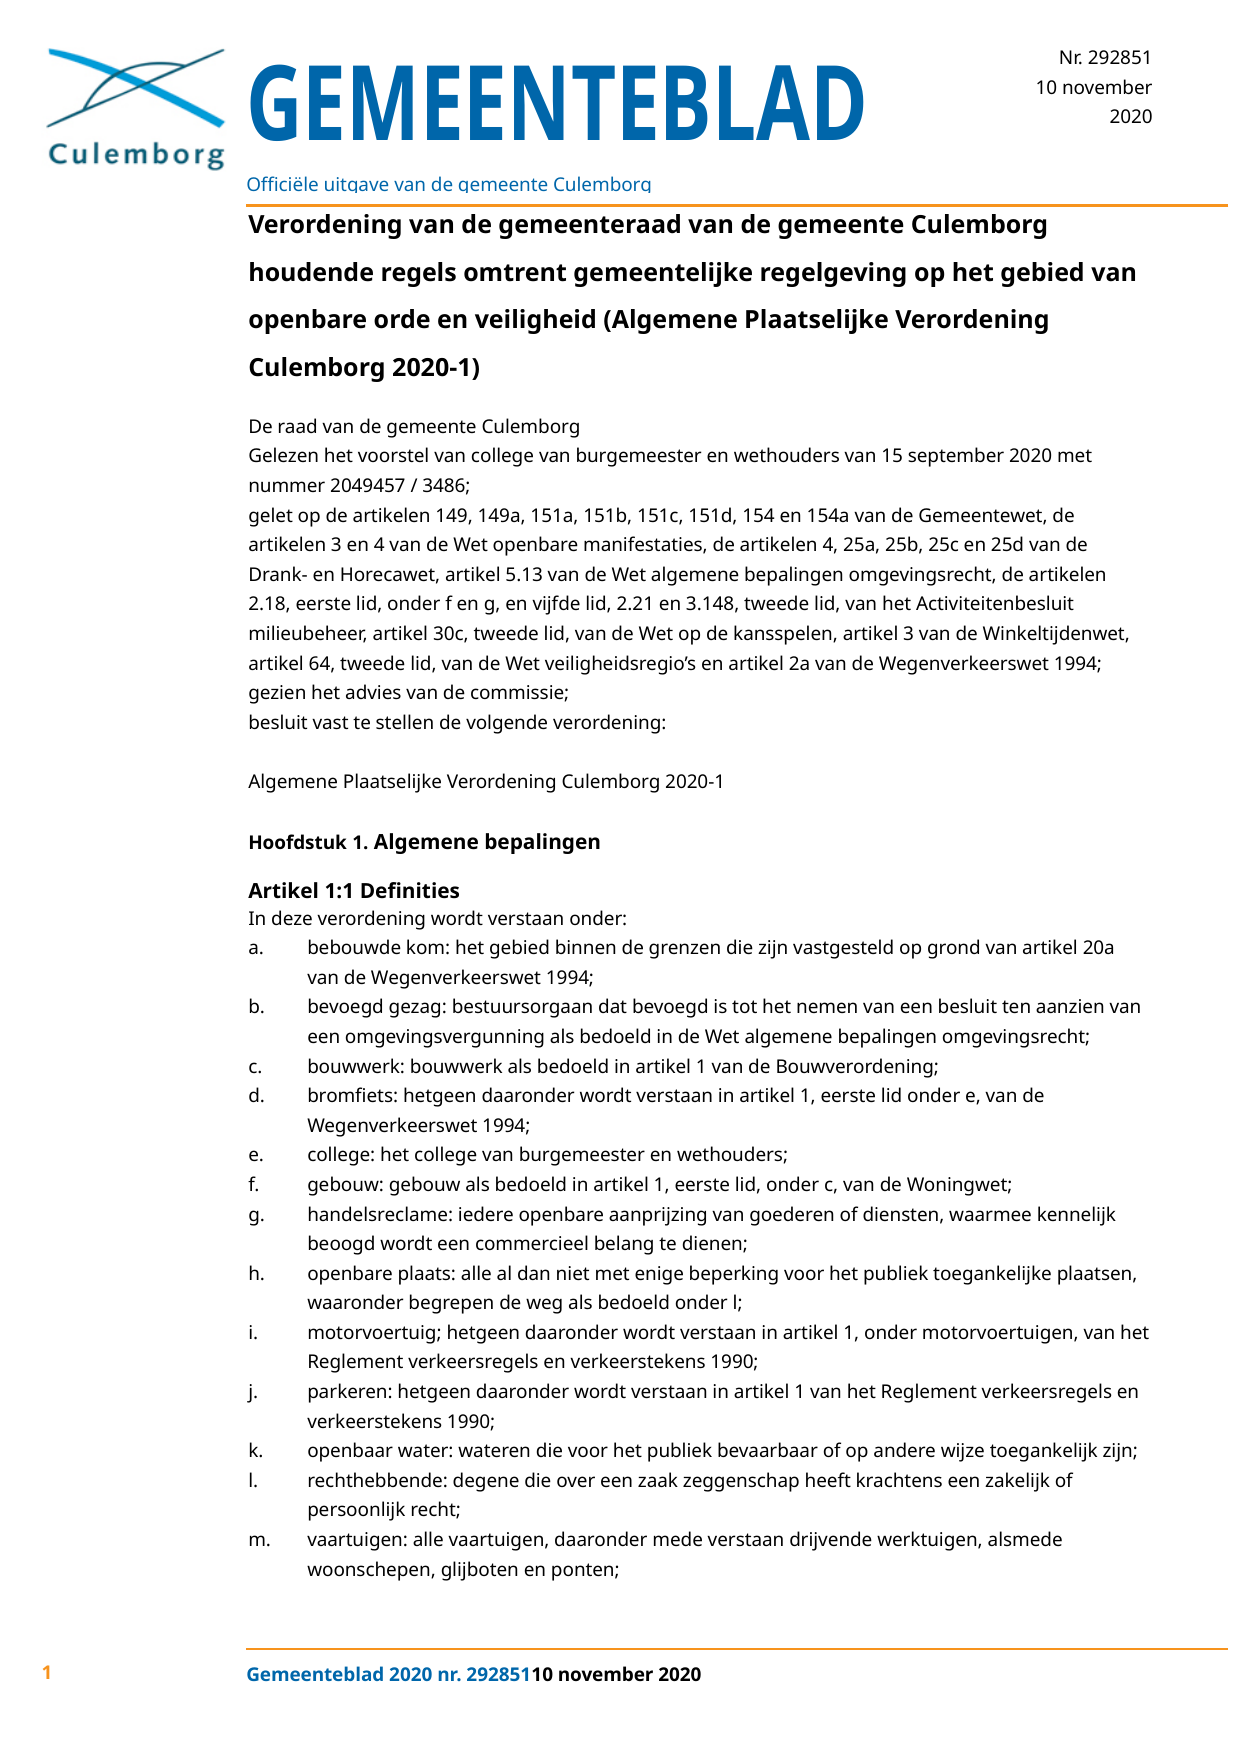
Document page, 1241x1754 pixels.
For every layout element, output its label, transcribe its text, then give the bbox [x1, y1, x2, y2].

list openbare plaats: alle al dan niet met enige beperking voor het publiek toegankelijke plaatsen, waaronder begrepen de weg als bedoeld onder l; [248, 1260, 1152, 1315]
list openbaar water: wateren die voor het publiek bevaarbaar of op andere wijze toegankelijk zijn; [248, 1437, 1152, 1463]
text Verordening van de gemeenteraad van de gemeente Culemborg houdende regels omtrent gemeentelijke regelgeving op het gebied van openbare orde en veiligheid (Algemene Plaatselijke Verordening Culemborg 2020-1) [248, 207, 1152, 384]
text In deze verordening wordt verstaan onder: [248, 905, 1152, 931]
picture [41, 47, 231, 172]
list bevoegd gezag: bestuursorgaan dat bevoegd is tot het nemen van een besluit ten aanzien van een omgevingsvergunning als bedoeld in de Wet algemene bepalingen omgevingsrecht; [248, 994, 1152, 1049]
text gezien het advies van de commissie; [248, 679, 1152, 705]
text Gelezen het voorstel van college van burgemeester en wethouders van 15 september 2020 met nummer 2049457 / 3486; [248, 443, 1152, 498]
text Artikel 1:1 Definities [248, 877, 1152, 905]
list bromfiets: hetgeen daaronder wordt verstaan in artikel 1, eerste lid onder e, van de Wegenverkeerswet 1994; [248, 1082, 1152, 1138]
list handelsreclame: iedere openbare aanprijzing van goederen of diensten, waarmee kennelijk beoogd wordt een commercieel belang te dienen; [248, 1201, 1152, 1256]
list bebouwde kom: het gebied binnen de grenzen die zijn vastgesteld op grond van artikel 20a van de Wegenverkeerswet 1994; [248, 934, 1152, 990]
text De raad van de gemeente Culemborg [248, 413, 1152, 439]
text gelet op de artikelen 149, 149a, 151a, 151b, 151c, 151d, 154 en 154a van de Gemeentewet, de artikelen 3 en 4 van de Wet openbare manifestaties, de artikelen 4, 25a, 25b, 25c en 25d van de Drank- en Horecawet, artikel 5.13 van de Wet algemene bepalingen omgevingsrecht, de artikelen 2.18, eerste lid, onder f en g, en vijfde lid, 2.21 en 3.148, tweede lid, van het Activiteitenbesluit milieubeheer, artikel 30c, tweede lid, van de Wet op de kansspelen, artikel 3 van de Winkeltijdenwet, artikel 64, tweede lid, van de Wet veiligheidsregio’s en artikel 2a van de Wegenverkeerswet 1994; [248, 502, 1152, 676]
list parkeren: hetgeen daaronder wordt verstaan in artikel 1 van het Reglement verkeersregels en verkeerstekens 1990; [248, 1378, 1152, 1434]
list college: het college van burgemeester en wethouders; [248, 1142, 1152, 1167]
list gebouw: gebouw als bedoeld in artikel 1, eerste lid, onder c, van de Woningwet; [248, 1171, 1152, 1197]
list rechthebbende: degene die over een zaak zeggenschap heeft krachtens een zakelijk of persoonlijk recht; [248, 1467, 1152, 1522]
text besluit vast te stellen de volgende verordening: [248, 709, 1152, 735]
list vaartuigen: alle vaartuigen, daaronder mede verstaan drijvende werktuigen, alsmede woonschepen, glijboten en ponten; [248, 1526, 1152, 1582]
list bouwwerk: bouwwerk als bedoeld in artikel 1 van de Bouwverordening; [248, 1053, 1152, 1079]
list motorvoertuig; hetgeen daaronder wordt verstaan in artikel 1, onder motorvoertuigen, van het Reglement verkeersregels en verkeerstekens 1990; [248, 1319, 1152, 1374]
text Hoofdstuk 1. Algemene bepalingen [248, 827, 1152, 856]
text Algemene Plaatselijke Verordening Culemborg 2020-1 [248, 768, 1152, 794]
